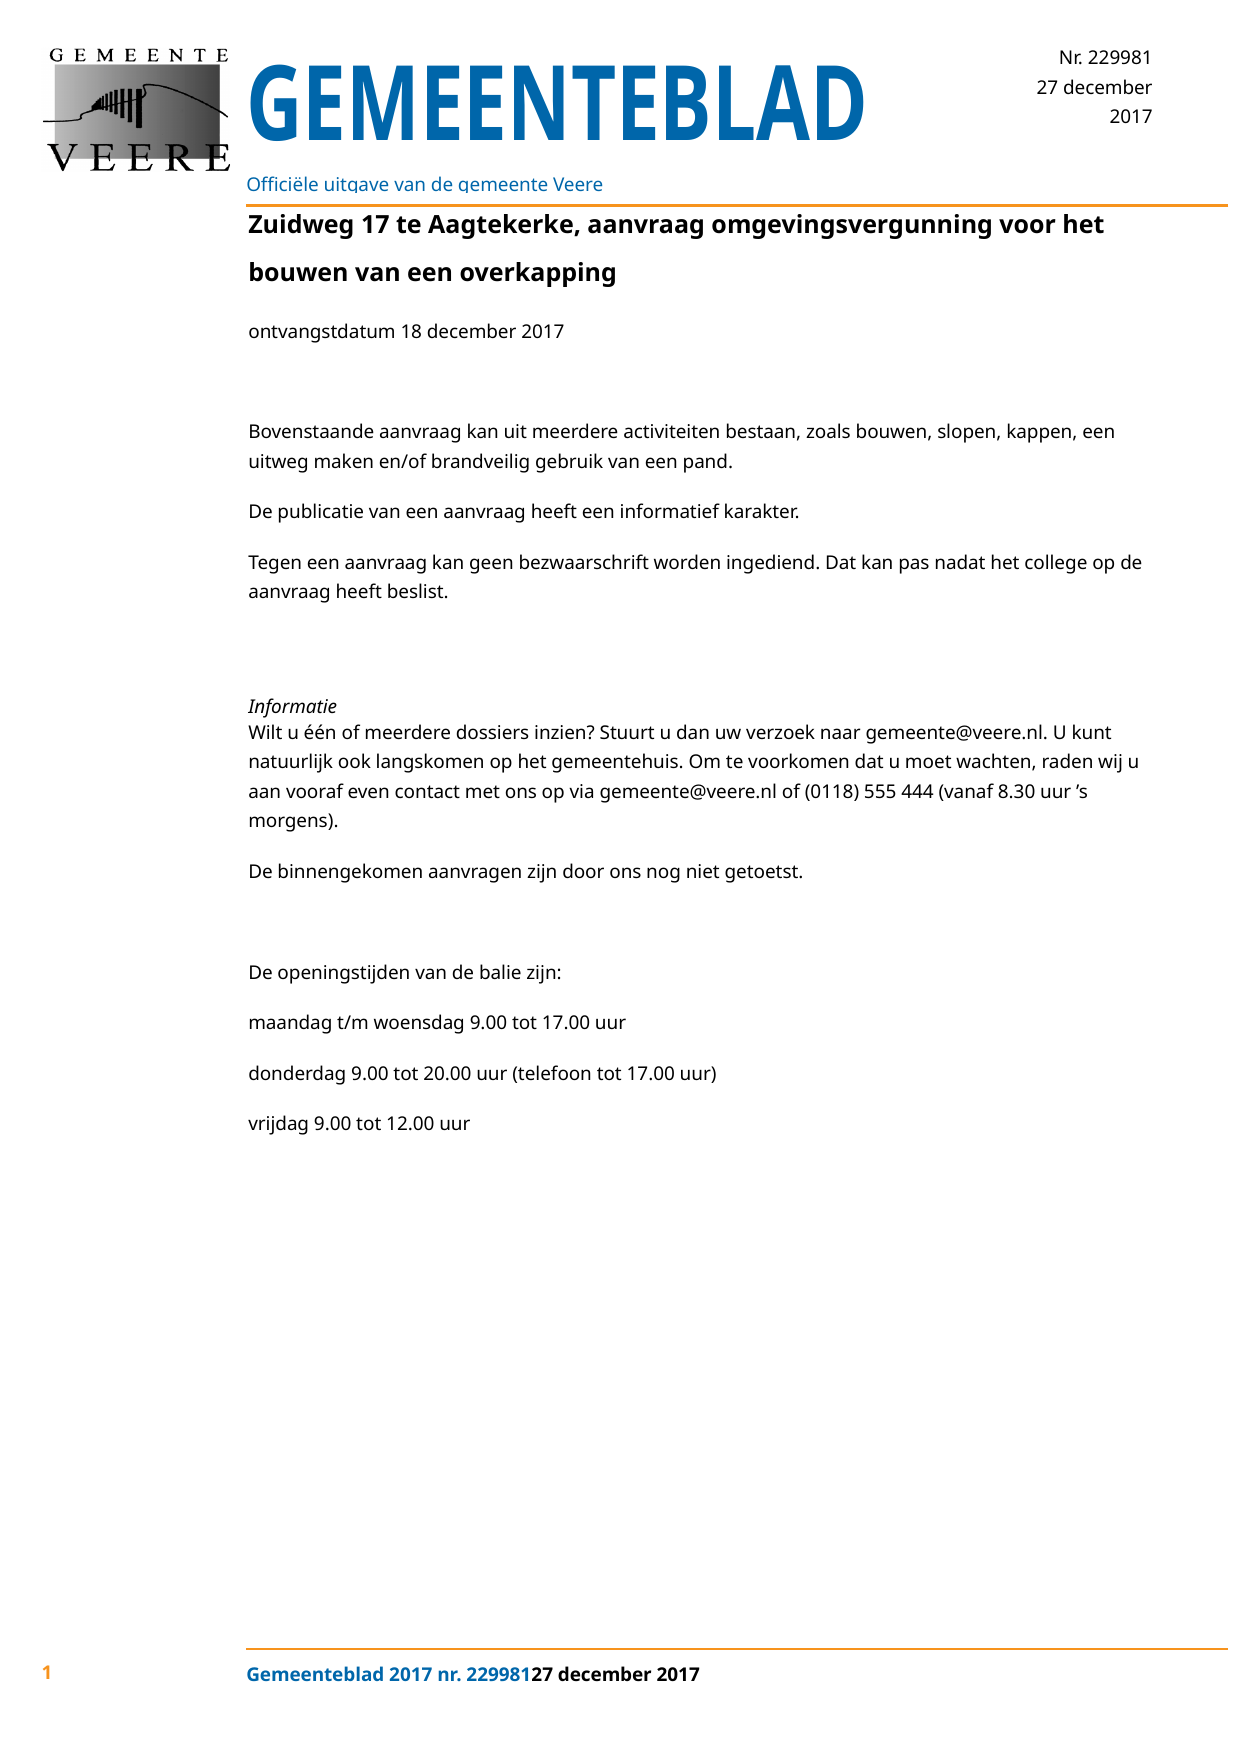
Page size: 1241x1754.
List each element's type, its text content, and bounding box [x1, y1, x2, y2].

text donderdag 9.00 tot 20.00 uur (telefoon tot 17.00 uur) [248, 1060, 1152, 1085]
text maandag t/m woensdag 9.00 tot 17.00 uur [248, 1009, 1152, 1035]
text Zuidweg 17 te Aagtekerke, aanvraag omgevingsvergunning voor het bouwen van een overkapping [248, 207, 1152, 288]
text De openingstijden van de balie zijn: [248, 959, 1152, 984]
picture [41, 47, 231, 172]
text De publicatie van een aanvraag heeft een informatief karakter. [248, 499, 1152, 524]
text Informatie [248, 693, 1152, 719]
text vrijdag 9.00 tot 12.00 uur [248, 1110, 1152, 1136]
text De binnengekomen aanvragen zijn door ons nog niet getoetst. [248, 858, 1152, 884]
text Bovenstaande aanvraag kan uit meerdere activiteiten bestaan, zoals bouwen, slopen, kappen, een uitweg maken en/of brandveilig gebruik van een pand. [248, 419, 1152, 474]
text ontvangstdatum 18 december 2017 [248, 318, 1152, 344]
text Wilt u één of meerdere dossiers inzien? Stuurt u dan uw verzoek naar gemeente@veere.nl. U kunt natuurlijk ook langskomen op het gemeentehuis. Om te voorkomen dat u moet wachten, raden wij u aan vooraf even contact met ons op via gemeente@veere.nl of (0118) 555 444 (vanaf 8.30 uur ’s morgens). [248, 719, 1152, 833]
text Tegen een aanvraag kan geen bezwaarschrift worden ingediend. Dat kan pas nadat het college op de aanvraag heeft beslist. [248, 549, 1152, 604]
